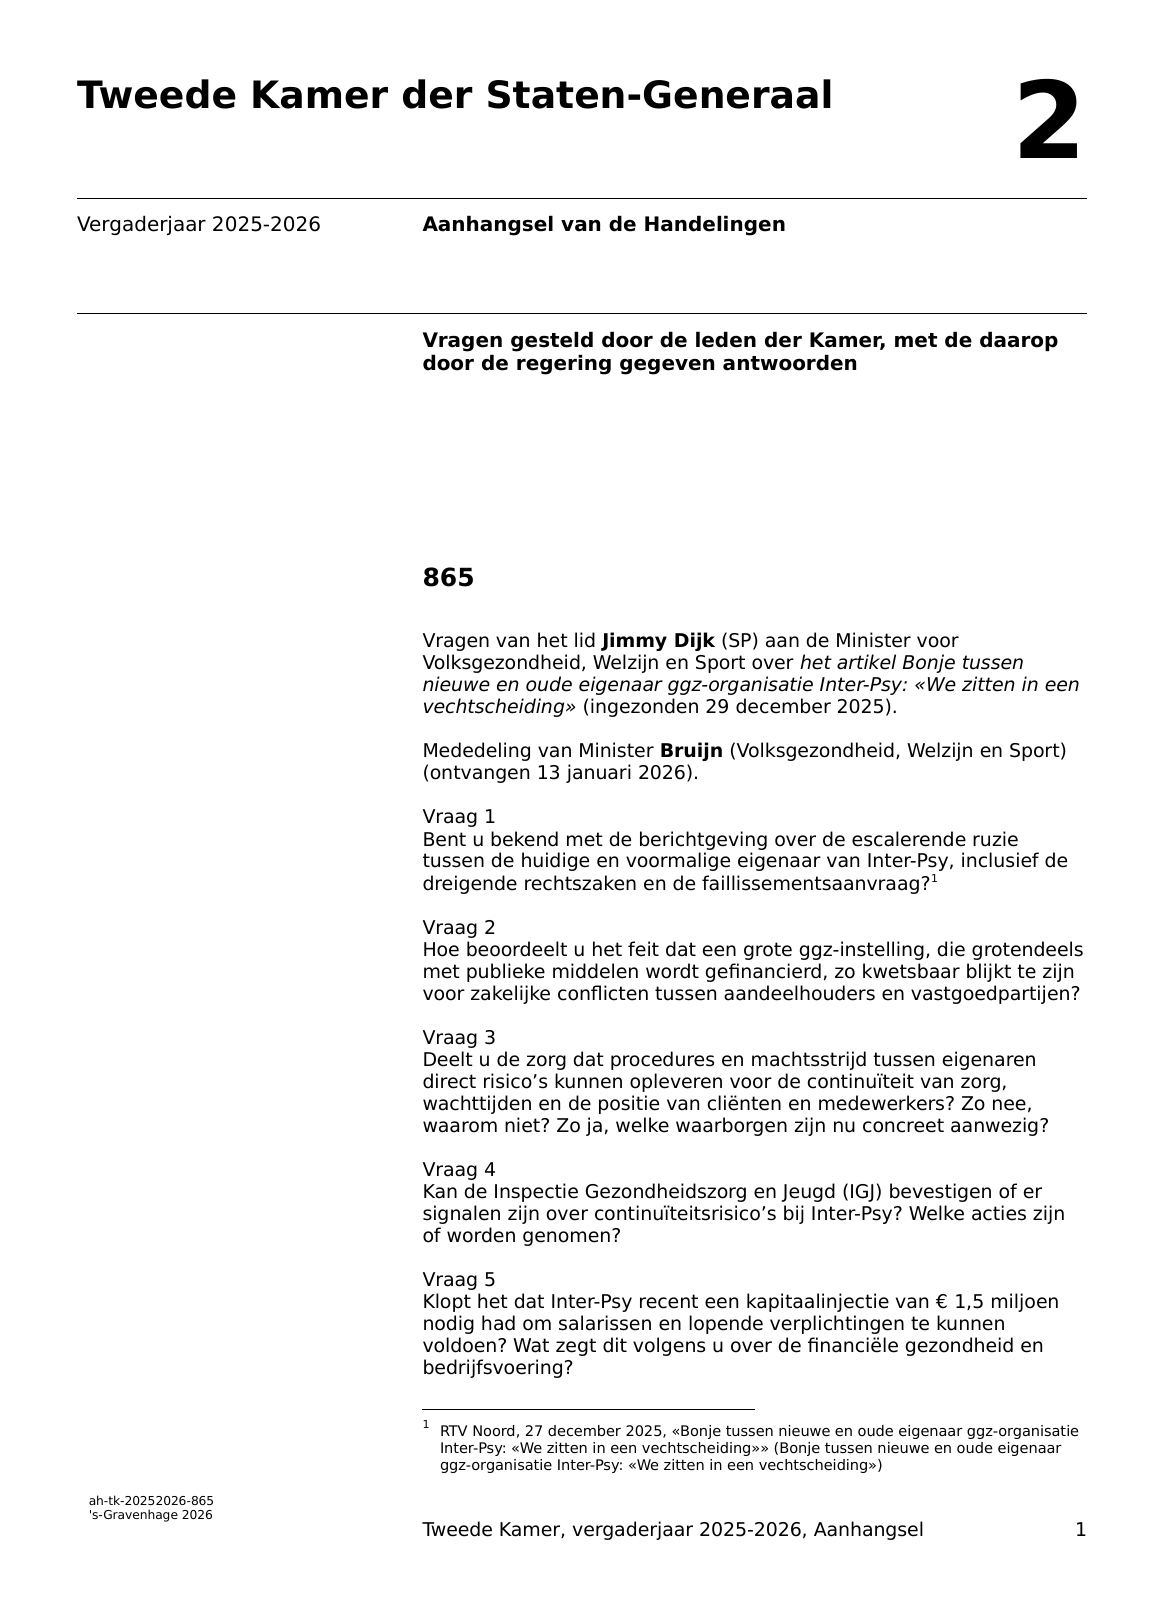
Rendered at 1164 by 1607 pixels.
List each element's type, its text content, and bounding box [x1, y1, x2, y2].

text Vraag 5 [422, 1269, 1087, 1291]
table_cell [77, 314, 422, 375]
text 865 [422, 563, 1087, 592]
text Kan de Inspectie Gezondheidszorg en Jeugd (IGJ) bevestigen of er signalen zijn over continuïteitsrisico’s bij Inter-Psy? Welke acties zijn of worden genomen? [422, 1181, 1087, 1247]
table_cell Aanhangsel van de Handelingen [422, 199, 1087, 313]
text Vraag 2 [422, 917, 1087, 938]
text Vraag 1 [422, 806, 1087, 828]
text Vraag 3 [422, 1027, 1087, 1049]
text Vraag 4 [422, 1159, 1087, 1181]
table_cell Vergaderjaar 2025-2026 [77, 199, 422, 313]
text Bent u bekend met de berichtgeving over de escalerende ruzie tussen de huidige en voormalige eigenaar van Inter-Psy, inclusief de dreigende rechtszaken en de faillissementsaanvraag? [422, 828, 1087, 894]
table_cell Vragen gesteld door de leden der Kamer, met de daarop door de regering gegeven antwoorden [422, 314, 1087, 375]
text Vragen van het lid Jimmy Dijk (SP) aan de Minister voor Volksgezondheid, Welzijn en Sport over het artikel Bonje tussen nieuwe en oude eigenaar ggz-organisatie Inter-Psy: «We zitten in een vechtscheiding» (ingezonden 29 december 2025). [422, 630, 1087, 718]
text Deelt u de zorg dat procedures en machtsstrijd tussen eigenaren direct risico’s kunnen opleveren voor de continuïteit van zorg, wachttijden en de positie van cliënten en medewerkers? Zo nee, waarom niet? Zo ja, welke waarborgen zijn nu concreet aanwezig? [422, 1049, 1087, 1137]
text Mededeling van Minister Bruijn (Volksgezondheid, Welzijn en Sport) (ontvangen 13 januari 2026). [422, 740, 1087, 784]
text 's-Gravenhage 2026 [88, 1508, 323, 1522]
text RTV Noord, 27 december 2025, «Bonje tussen nieuwe en oude eigenaar ggz-organisatie Inter-Psy: «We zitten in een vechtscheiding»» (Bonje tussen nieuwe en oude eigenaar ggz-organisatie Inter-Psy: «We zitten in een vechtscheiding») [422, 1418, 1087, 1474]
table_header 2 [886, 59, 1087, 198]
text Hoe beoordeelt u het feit dat een grote ggz-instelling, die grotendeels met publieke middelen wordt gefinancierd, zo kwetsbaar blijkt te zijn voor zakelijke conflicten tussen aandeelhouders en vastgoedpartijen? [422, 938, 1087, 1004]
table_header Tweede Kamer der Staten-Generaal [77, 59, 886, 198]
text ah-tk-20252026-865 [88, 1494, 323, 1508]
text Klopt het dat Inter-Psy recent een kapitaalinjectie van € 1,5 miljoen nodig had om salarissen en lopende verplichtingen te kunnen voldoen? Wat zegt dit volgens u over de financiële gezondheid en bedrijfsvoering? [422, 1291, 1087, 1379]
